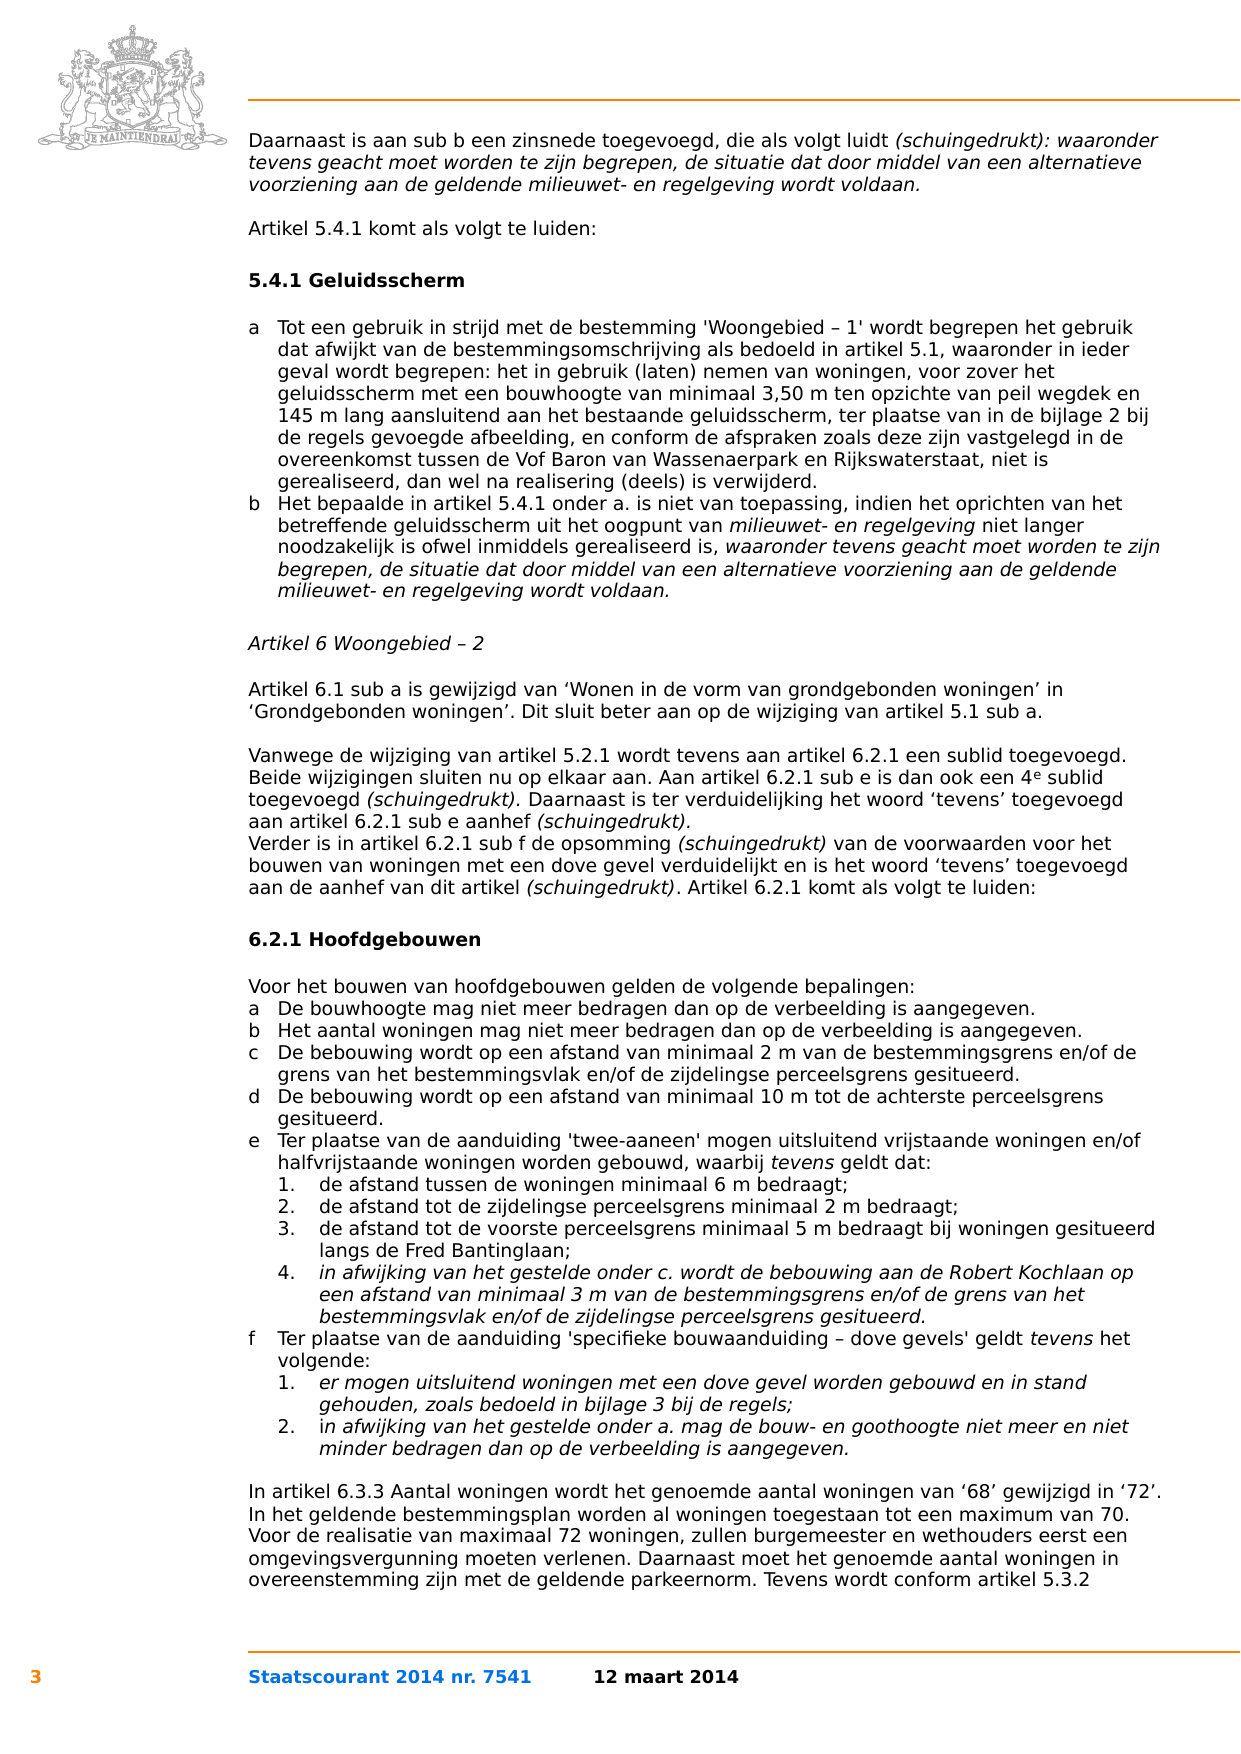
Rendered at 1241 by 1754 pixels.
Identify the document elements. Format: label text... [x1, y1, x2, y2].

text Voor het bouwen van hoofdgebouwen gelden de volgende bepalingen: [248, 976, 1163, 998]
text e Ter plaatse van de aanduiding 'twee-aaneen' mogen uitsluitend vrijstaande woningen en/of halfvrijstaande woningen worden gebouwd, waarbij tevens geldt dat: [248, 1130, 1163, 1174]
subtitle Artikel 6 Woongebied – 2 [248, 632, 1163, 654]
picture [38, 25, 227, 150]
text a Tot een gebruik in strijd met de bestemming 'Woongebied – 1' wordt begrepen het gebruik dat afwijkt van de bestemmingsomschrijving als bedoeld in artikel 5.1, waaronder in ieder geval wordt begrepen: het in gebruik (laten) nemen van woningen, voor zover het geluidsscherm met een bouwhoogte van minimaal 3,50 m ten opzichte van peil wegdek en 145 m lang aansluitend aan het bestaande geluidsscherm, ter plaatse van in de bijlage 2 bij de regels gevoegde afbeelding, en conform de afspraken zoals deze zijn vastgelegd in de overeenkomst tussen de Vof Baron van Wassenaerpark en Rijkswaterstaat, niet is gerealiseerd, dan wel na realisering (deels) is verwijderd. [248, 317, 1163, 492]
text f Ter plaatse van de aanduiding 'specifieke bouwaanduiding – dove gevels' geldt tevens het volgende: [248, 1328, 1163, 1372]
text 3. de afstand tot de voorste perceelsgrens minimaal 5 m bedraagt bij woningen gesitueerd langs de Fred Bantinglaan; [277, 1218, 1163, 1262]
subtitle 5.4.1 Geluidsscherm [248, 270, 1163, 292]
text Artikel 5.4.1 komt als volgt te luiden: [248, 218, 1163, 240]
text Verder is in artikel 6.2.1 sub f de opsomming (schuingedrukt) van de voorwaarden voor het bouwen van woningen met een dove gevel verduidelijkt en is het woord ‘tevens’ toegevoegd aan de aanhef van dit artikel (schuingedrukt). Artikel 6.2.1 komt als volgt te luiden: [248, 833, 1163, 899]
subtitle 6.2.1 Hoofdgebouwen [248, 929, 1163, 951]
text b Het bepaalde in artikel 5.4.1 onder a. is niet van toepassing, indien het oprichten van het betreffende geluidsscherm uit het oogpunt van milieuwet- en regelgeving niet langer noodzakelijk is ofwel inmiddels gerealiseerd is, waaronder tevens geacht moet worden te zijn begrepen, de situatie dat door middel van een alternatieve voorziening aan de geldende milieuwet- en regelgeving wordt voldaan. [248, 492, 1163, 602]
text Artikel 6.1 sub a is gewijzigd van ‘Wonen in de vorm van grondgebonden woningen’ in ‘Grondgebonden woningen’. Dit sluit beter aan op de wijziging van artikel 5.1 sub a. [248, 679, 1163, 723]
text d De bebouwing wordt op een afstand van minimaal 10 m tot de achterste perceelsgrens gesitueerd. [248, 1086, 1163, 1130]
text 1. de afstand tussen de woningen minimaal 6 m bedraagt; [277, 1174, 1163, 1196]
text In het geldende bestemmingsplan worden al woningen toegestaan tot een maximum van 70. Voor de realisatie van maximaal 72 woningen, zullen burgemeester en wethouders eerst een omgevingsvergunning moeten verlenen. Daarnaast moet het genoemde aantal woningen in overeenstemming zijn met de geldende parkeernorm. Tevens wordt conform artikel 5.3.2 [248, 1503, 1163, 1591]
text In artikel 6.3.3 Aantal woningen wordt het genoemde aantal woningen van ‘68’ gewijzigd in ‘72’. [248, 1481, 1163, 1503]
text c De bebouwing wordt op een afstand van minimaal 2 m van de bestemmingsgrens en/of de grens van het bestemmingsvlak en/of de zijdelingse perceelsgrens gesitueerd. [248, 1042, 1163, 1086]
text Vanwege de wijziging van artikel 5.2.1 wordt tevens aan artikel 6.2.1 een sublid toegevoegd. Beide wijzigingen sluiten nu op elkaar aan. Aan artikel 6.2.1 sub e is dan ook een 4e sublid toegevoegd (schuingedrukt). Daarnaast is ter verduidelijking het woord ‘tevens’ toegevoegd aan artikel 6.2.1 sub e aanhef (schuingedrukt). [248, 745, 1163, 833]
text 1. er mogen uitsluitend woningen met een dove gevel worden gebouwd en in stand gehouden, zoals bedoeld in bijlage 3 bij de regels; [277, 1372, 1163, 1416]
text 2. in afwijking van het gestelde onder a. mag de bouw- en goothoogte niet meer en niet minder bedragen dan op de verbeelding is aangegeven. [277, 1416, 1163, 1459]
text Daarnaast is aan sub b een zinsnede toegevoegd, die als volgt luidt (schuingedrukt): waaronder tevens geacht moet worden te zijn begrepen, de situatie dat door middel van een alternatieve voorziening aan de geldende milieuwet- en regelgeving wordt voldaan. [248, 130, 1163, 196]
text 2. de afstand tot de zijdelingse perceelsgrens minimaal 2 m bedraagt; [277, 1196, 1163, 1218]
text 4. in afwijking van het gestelde onder c. wordt de bebouwing aan de Robert Kochlaan op een afstand van minimaal 3 m van de bestemmingsgrens en/of de grens van het bestemmingsvlak en/of de zijdelingse perceelsgrens gesitueerd. [277, 1262, 1163, 1328]
text a De bouwhoogte mag niet meer bedragen dan op de verbeelding is aangegeven. [248, 998, 1163, 1020]
text b Het aantal woningen mag niet meer bedragen dan op de verbeelding is aangegeven. [248, 1020, 1163, 1042]
